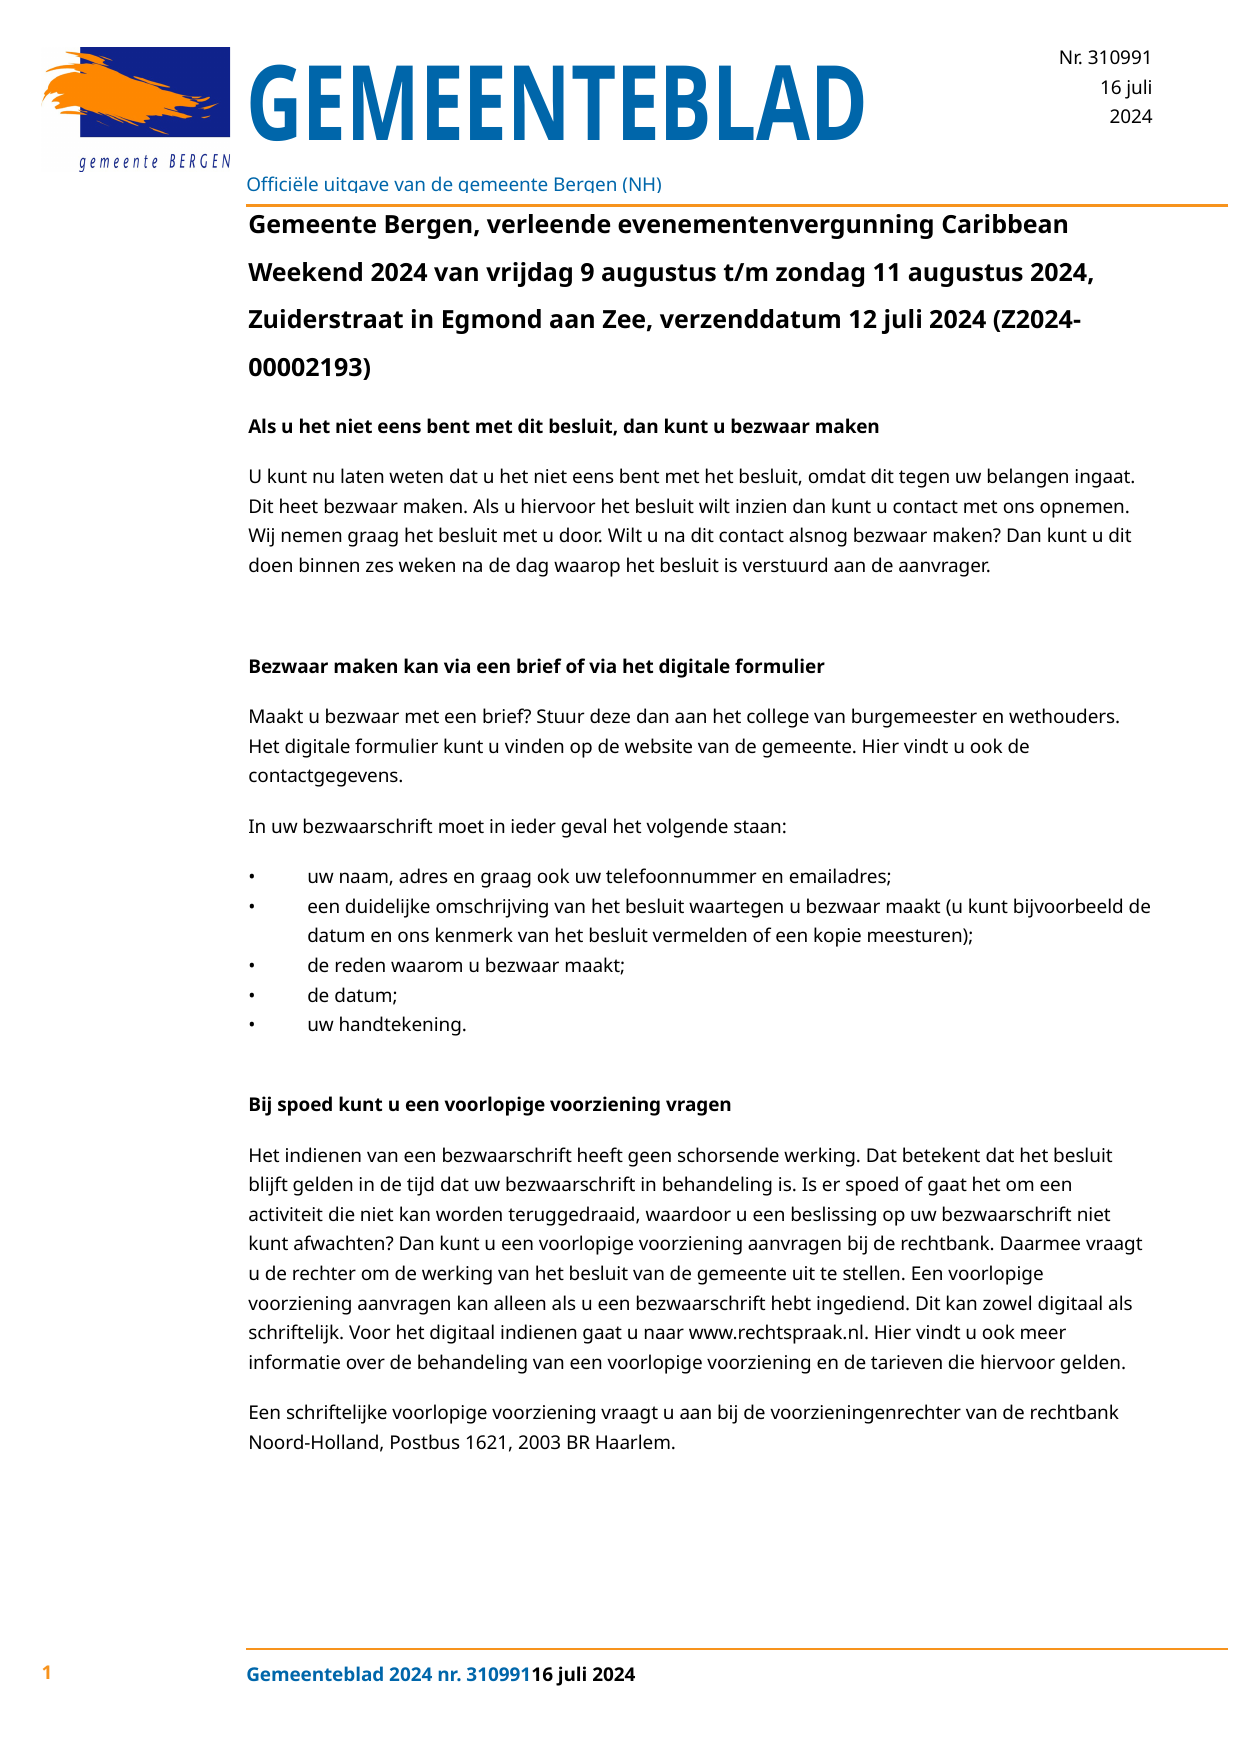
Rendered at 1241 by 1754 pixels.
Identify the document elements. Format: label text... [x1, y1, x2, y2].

picture [41, 47, 231, 172]
list uw naam, adres en graag ook uw telefoonnummer en emailadres; [248, 863, 1152, 889]
list de reden waarom u bezwaar maakt; [248, 952, 1152, 978]
text Het indienen van een bezwaarschrift heeft geen schorsende werking. Dat betekent dat het besluit blijft gelden in de tijd dat uw bezwaarschrift in behandeling is. Is er spoed of gaat het om een activiteit die niet kan worden teruggedraaid, waardoor u een beslissing op uw bezwaarschrift niet kunt afwachten? Dan kunt u een voorlopige voorziening aanvragen bij de rechtbank. Daarmee vraagt u de rechter om de werking van het besluit van de gemeente uit te stellen. Een voorlopige voorziening aanvragen kan alleen als u een bezwaarschrift hebt ingediend. Dit kan zowel digitaal als schriftelijk. Voor het digitaal indienen gaat u naar www.rechtspraak.nl. Hier vindt u ook meer informatie over de behandeling van een voorlopige voorziening en de tarieven die hiervoor gelden. [248, 1142, 1152, 1375]
list een duidelijke omschrijving van het besluit waartegen u bezwaar maakt (u kunt bijvoorbeeld de datum en ons kenmerk van het besluit vermelden of een kopie meesturen); [248, 893, 1152, 948]
text Bezwaar maken kan via een brief of via het digitale formulier [248, 653, 1152, 679]
text Als u het niet eens bent met dit besluit, dan kunt u bezwaar maken [248, 413, 1152, 439]
text In uw bezwaarschrift moet in ieder geval het volgende staan: [248, 813, 1152, 839]
list uw handtekening. [248, 1011, 1152, 1037]
text Bij spoed kunt u een voorlopige voorziening vragen [248, 1091, 1152, 1117]
text Maakt u bezwaar met een brief? Stuur deze dan aan het college van burgemeester en wethouders. Het digitale formulier kunt u vinden op de website van de gemeente. Hier vindt u ook de contactgegevens. [248, 703, 1152, 788]
text Een schriftelijke voorlopige voorziening vraagt u aan bij de voorzieningenrechter van de rechtbank Noord-Holland, Postbus 1621, 2003 BR Haarlem. [248, 1399, 1152, 1455]
text Gemeente Bergen, verleende evenementenvergunning Caribbean Weekend 2024 van vrijdag 9 augustus t/m zondag 11 augustus 2024, Zuiderstraat in Egmond aan Zee, verzenddatum 12 juli 2024 (Z2024-00002193) [248, 207, 1152, 384]
text U kunt nu laten weten dat u het niet eens bent met het besluit, omdat dit tegen uw belangen ingaat. Dit heet bezwaar maken. Als u hiervoor het besluit wilt inzien dan kunt u contact met ons opnemen. Wij nemen graag het besluit met u door. Wilt u na dit contact alsnog bezwaar maken? Dan kunt u dit doen binnen zes weken na de dag waarop het besluit is verstuurd aan de aanvrager. [248, 463, 1152, 578]
list de datum; [248, 982, 1152, 1008]
